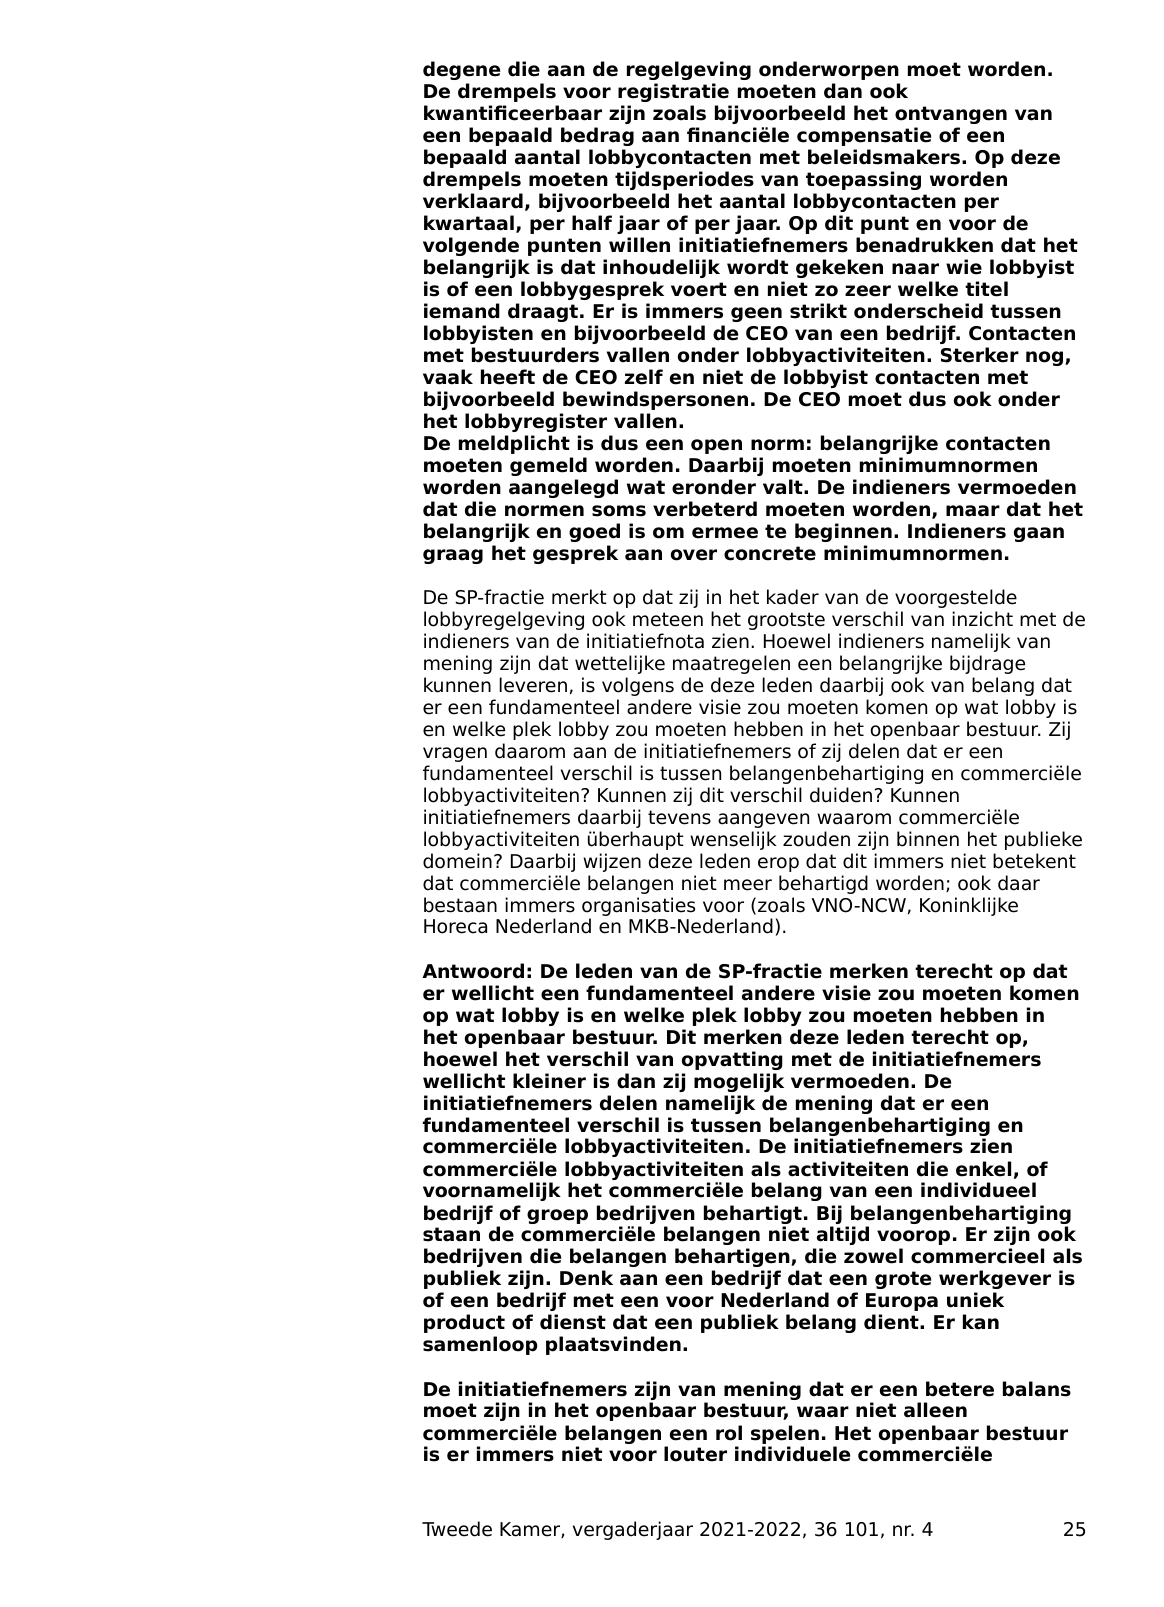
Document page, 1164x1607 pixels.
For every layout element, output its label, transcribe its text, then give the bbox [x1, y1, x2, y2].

text De SP-fractie merkt op dat zij in het kader van de voorgestelde lobbyregelgeving ook meteen het grootste verschil van inzicht met de indieners van de initiatiefnota zien. Hoewel indieners namelijk van mening zijn dat wettelijke maatregelen een belangrijke bijdrage kunnen leveren, is volgens de deze leden daarbij ook van belang dat er een fundamenteel andere visie zou moeten komen op wat lobby is en welke plek lobby zou moeten hebben in het openbaar bestuur. Zij vragen daarom aan de initiatiefnemers of zij delen dat er een fundamenteel verschil is tussen belangenbehartiging en commerciële lobbyactiviteiten? Kunnen zij dit verschil duiden? Kunnen initiatiefnemers daarbij tevens aangeven waarom commerciële lobbyactiviteiten überhaupt wenselijk zouden zijn binnen het publieke domein? Daarbij wijzen deze leden erop dat dit immers niet betekent dat commerciële belangen niet meer behartigd worden; ook daar bestaan immers organisaties voor (zoals VNO-NCW, Koninklijke Horeca Nederland en MKB-Nederland). [422, 587, 1087, 938]
text De initiatiefnemers zijn van mening dat er een betere balans moet zijn in het openbaar bestuur, waar niet alleen commerciële belangen een rol spelen. Het openbaar bestuur is er immers niet voor louter individuele commerciële [422, 1378, 1087, 1466]
text degene die aan de regelgeving onderworpen moet worden. De drempels voor registratie moeten dan ook kwantificeerbaar zijn zoals bijvoorbeeld het ontvangen van een bepaald bedrag aan financiële compensatie of een bepaald aantal lobbycontacten met beleidsmakers. Op deze drempels moeten tijdsperiodes van toepassing worden verklaard, bijvoorbeeld het aantal lobbycontacten per kwartaal, per half jaar of per jaar. Op dit punt en voor de volgende punten willen initiatiefnemers benadrukken dat het belangrijk is dat inhoudelijk wordt gekeken naar wie lobbyist is of een lobbygesprek voert en niet zo zeer welke titel iemand draagt. Er is immers geen strikt onderscheid tussen lobbyisten en bijvoorbeeld de CEO van een bedrijf. Contacten met bestuurders vallen onder lobbyactiviteiten. Sterker nog, vaak heeft de CEO zelf en niet de lobbyist contacten met bijvoorbeeld bewindspersonen. De CEO moet dus ook onder het lobbyregister vallen. [422, 59, 1087, 433]
text De meldplicht is dus een open norm: belangrijke contacten moeten gemeld worden. Daarbij moeten minimumnormen worden aangelegd wat eronder valt. De indieners vermoeden dat die normen soms verbeterd moeten worden, maar dat het belangrijk en goed is om ermee te beginnen. Indieners gaan graag het gesprek aan over concrete minimumnormen. [422, 433, 1087, 564]
text Antwoord: De leden van de SP-fractie merken terecht op dat er wellicht een fundamenteel andere visie zou moeten komen op wat lobby is en welke plek lobby zou moeten hebben in het openbaar bestuur. Dit merken deze leden terecht op, hoewel het verschil van opvatting met de initiatiefnemers wellicht kleiner is dan zij mogelijk vermoeden. De initiatiefnemers delen namelijk de mening dat er een fundamenteel verschil is tussen belangenbehartiging en commerciële lobbyactiviteiten. De initiatiefnemers zien commerciële lobbyactiviteiten als activiteiten die enkel, of voornamelijk het commerciële belang van een individueel bedrijf of groep bedrijven behartigt. Bij belangenbehartiging staan de commerciële belangen niet altijd voorop. Er zijn ook bedrijven die belangen behartigen, die zowel commercieel als publiek zijn. Denk aan een bedrijf dat een grote werkgever is of een bedrijf met een voor Nederland of Europa uniek product of dienst dat een publiek belang dient. Er kan samenloop plaatsvinden. [422, 961, 1087, 1356]
